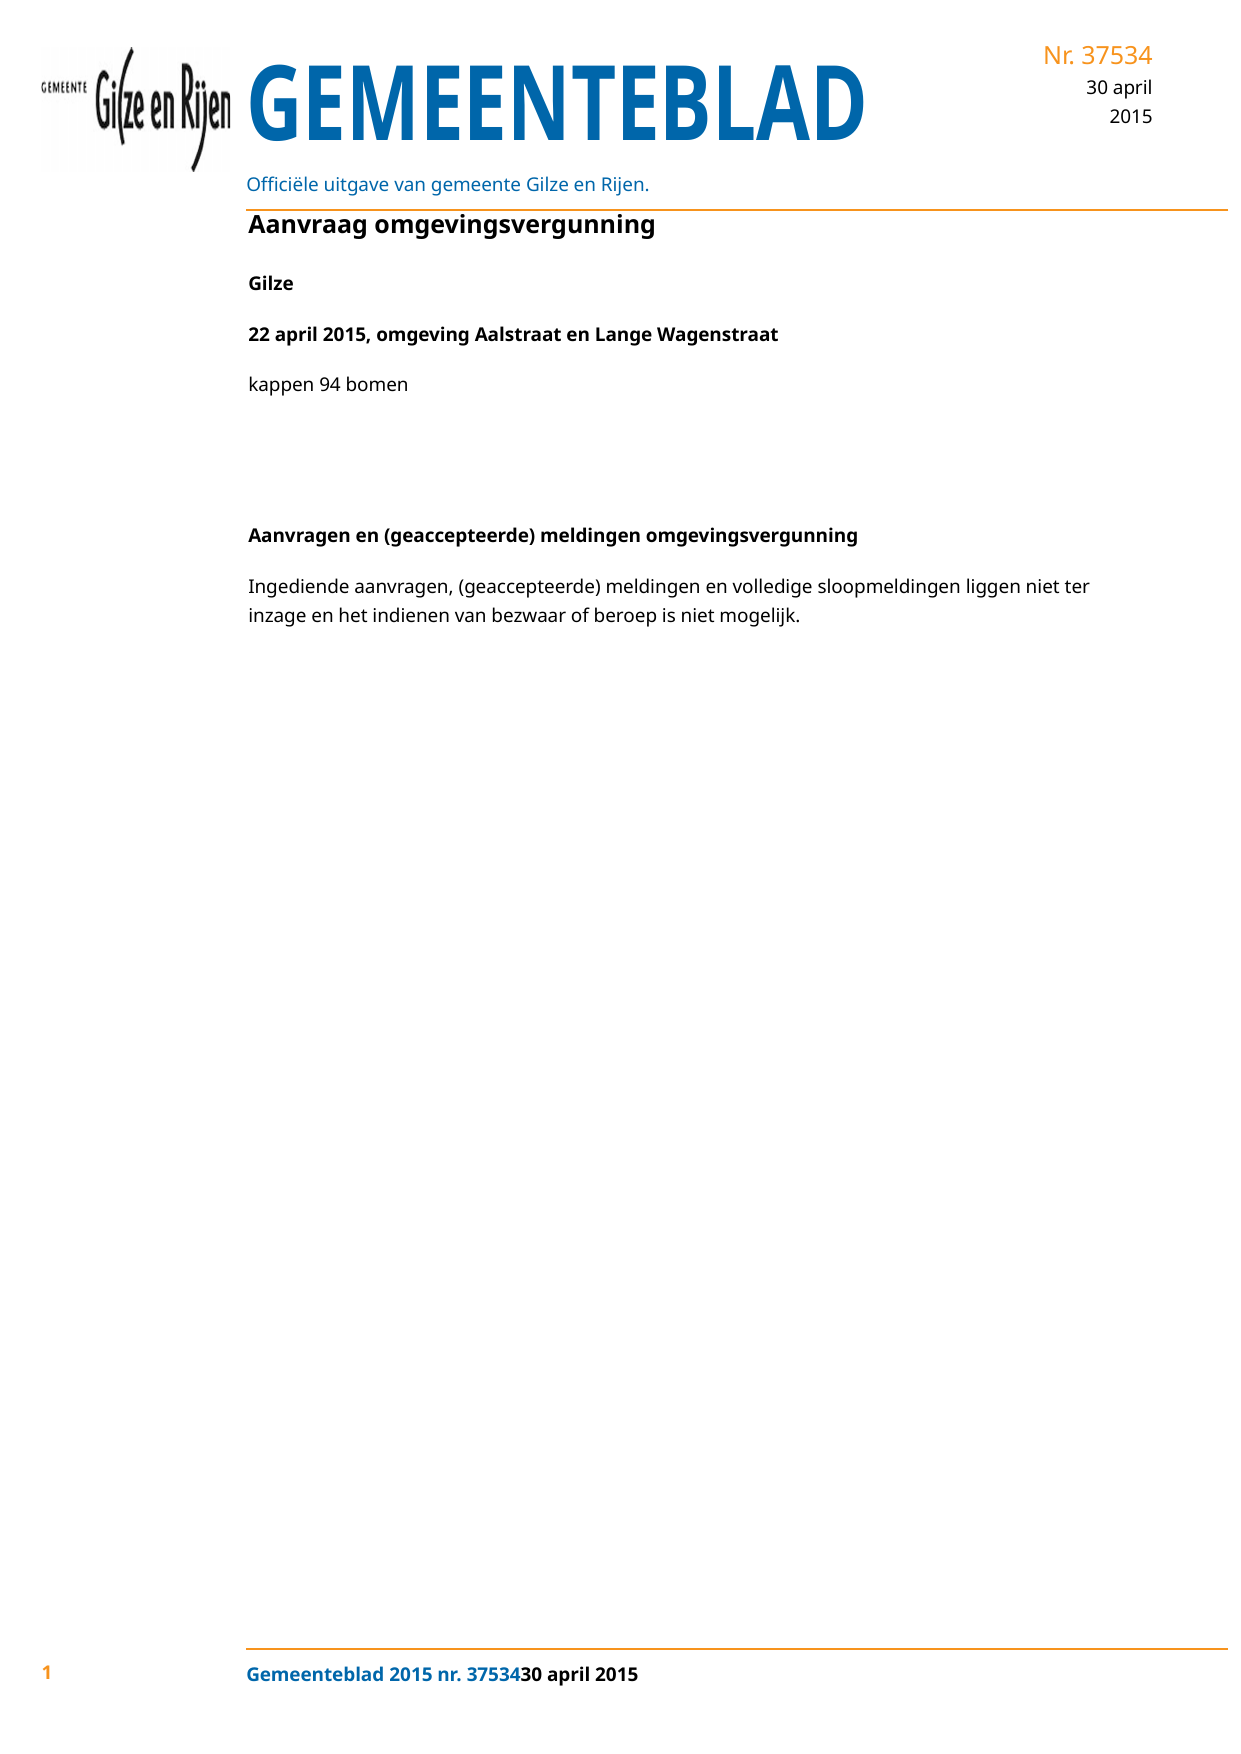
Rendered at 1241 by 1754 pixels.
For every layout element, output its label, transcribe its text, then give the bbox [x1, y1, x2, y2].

picture [41, 47, 231, 172]
text Aanvragen en (geaccepteerde) meldingen omgevingsvergunning [248, 522, 1152, 548]
text Gilze [248, 270, 1152, 296]
text Aanvraag omgevingsvergunning [248, 211, 1152, 241]
text kappen 94 bomen [248, 371, 1152, 397]
text 22 april 2015, omgeving Aalstraat en Lange Wagenstraat [248, 321, 1152, 346]
text Ingediende aanvragen, (geaccepteerde) meldingen en volledige sloopmeldingen liggen niet ter inzage en het indienen van bezwaar of beroep is niet mogelijk. [248, 573, 1152, 628]
